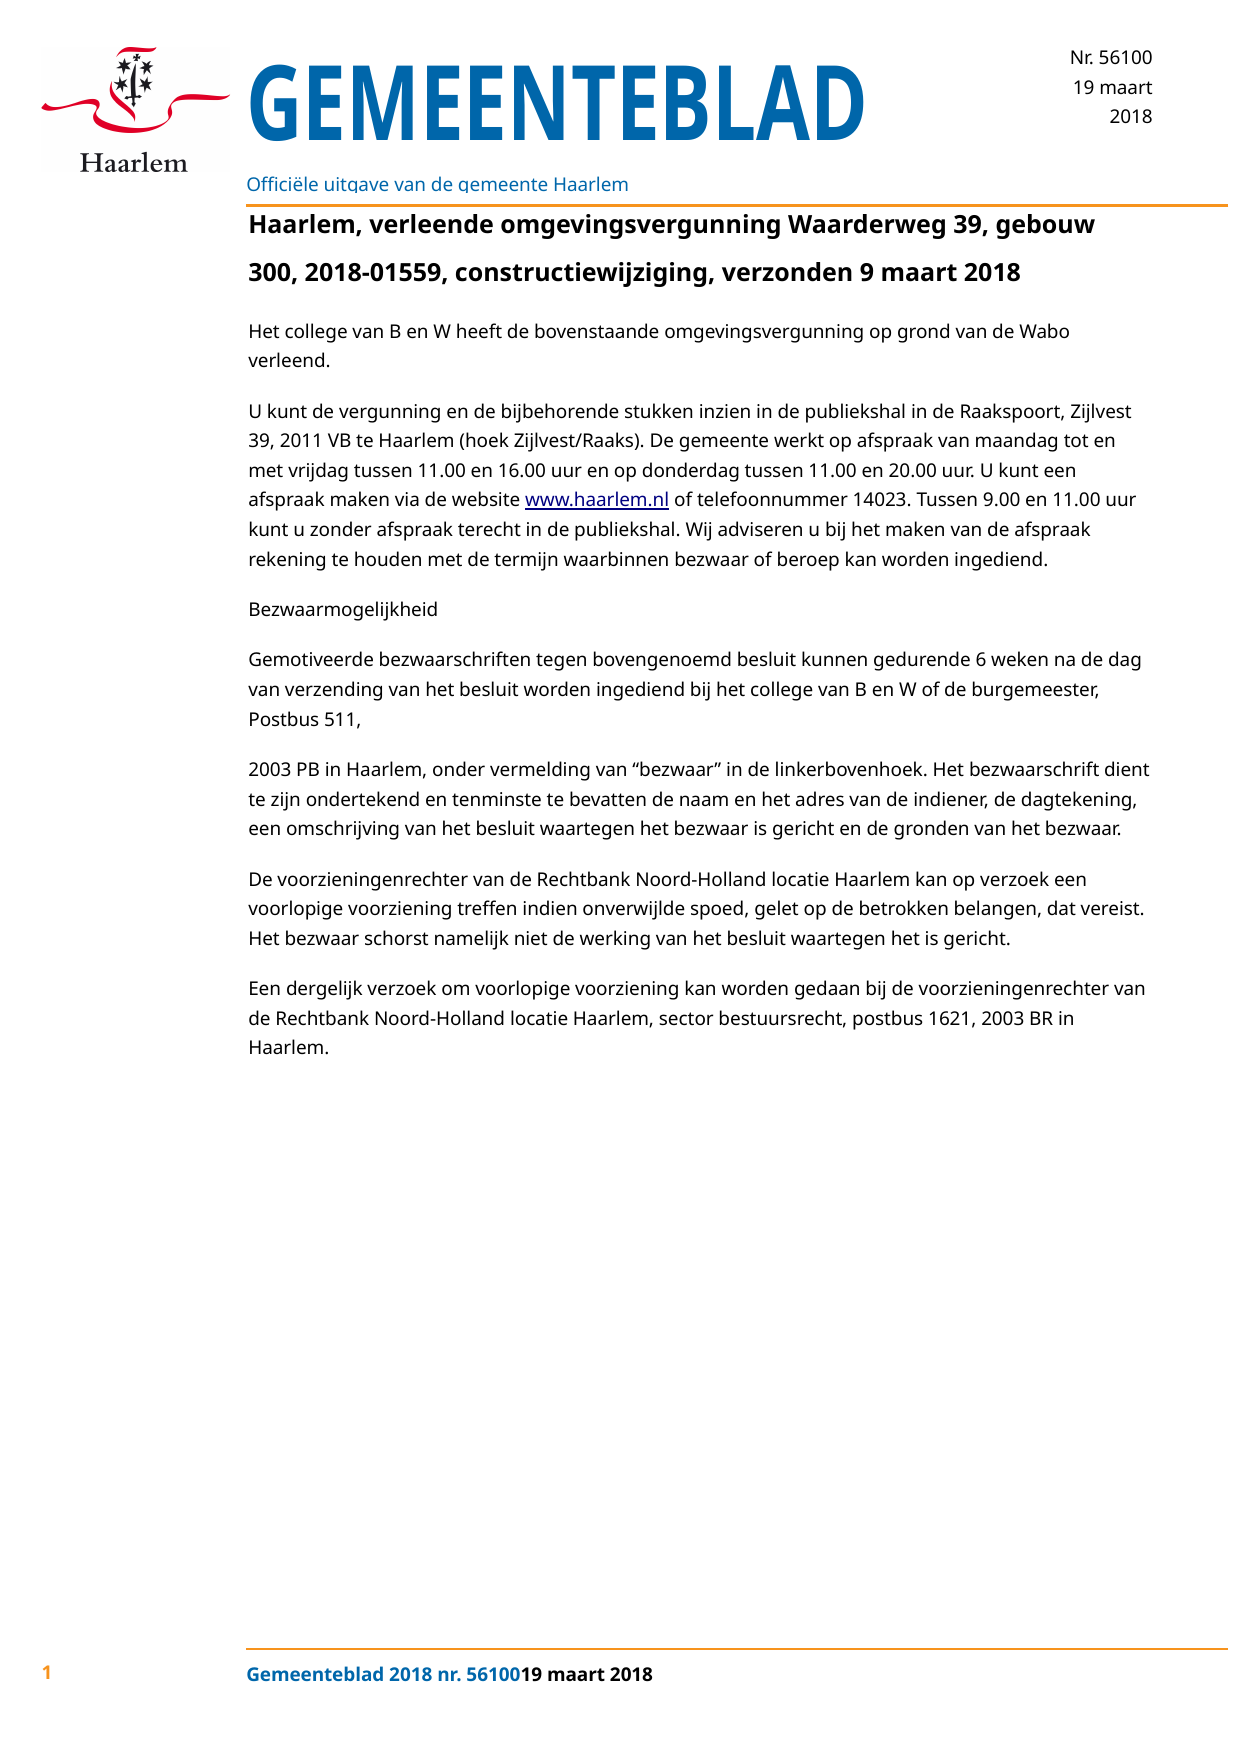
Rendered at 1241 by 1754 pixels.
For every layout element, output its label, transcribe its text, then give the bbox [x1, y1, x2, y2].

text Gemotiveerde bezwaarschriften tegen bovengenoemd besluit kunnen gedurende 6 weken na de dag van verzending van het besluit worden ingediend bij het college van B en W of de burgemeester, Postbus 511, [248, 647, 1152, 732]
text Een dergelijk verzoek om voorlopige voorziening kan worden gedaan bij de voorzieningenrechter van de Rechtbank Noord-Holland locatie Haarlem, sector bestuursrecht, postbus 1621, 2003 BR in Haarlem. [248, 975, 1152, 1060]
text De voorzieningenrechter van de Rechtbank Noord-Holland locatie Haarlem kan op verzoek een voorlopige voorziening treffen indien onverwijlde spoed, gelet op de betrokken belangen, dat vereist. Het bezwaar schorst namelijk niet de werking van het besluit waartegen het is gericht. [248, 866, 1152, 951]
text Bezwaarmogelijkheid [248, 596, 1152, 622]
text Het college van B en W heeft de bovenstaande omgevingsvergunning op grond van de Wabo verleend. [248, 318, 1152, 373]
picture [41, 47, 231, 172]
text Haarlem, verleende omgevingsvergunning Waarderweg 39, gebouw 300, 2018-01559, constructiewijziging, verzonden 9 maart 2018 [248, 207, 1152, 288]
text U kunt de vergunning en de bijbehorende stukken inzien in de publiekshal in de Raakspoort, Zijlvest 39, 2011 VB te Haarlem (hoek Zijlvest/Raaks). De gemeente werkt op afspraak van maandag tot en met vrijdag tussen 11.00 en 16.00 uur en op donderdag tussen 11.00 en 20.00 uur. U kunt een afspraak maken via de website www.haarlem.nl of telefoonnummer 14023. Tussen 9.00 en 11.00 uur kunt u zonder afspraak terecht in de publiekshal. Wij adviseren u bij het maken van de afspraak rekening te houden met de termijn waarbinnen bezwaar of beroep kan worden ingediend. [248, 398, 1152, 572]
text 2003 PB in Haarlem, onder vermelding van “bezwaar” in de linkerbovenhoek. Het bezwaarschrift dient te zijn ondertekend en tenminste te bevatten de naam en het adres van de indiener, de dagtekening, een omschrijving van het besluit waartegen het bezwaar is gericht en de gronden van het bezwaar. [248, 756, 1152, 841]
